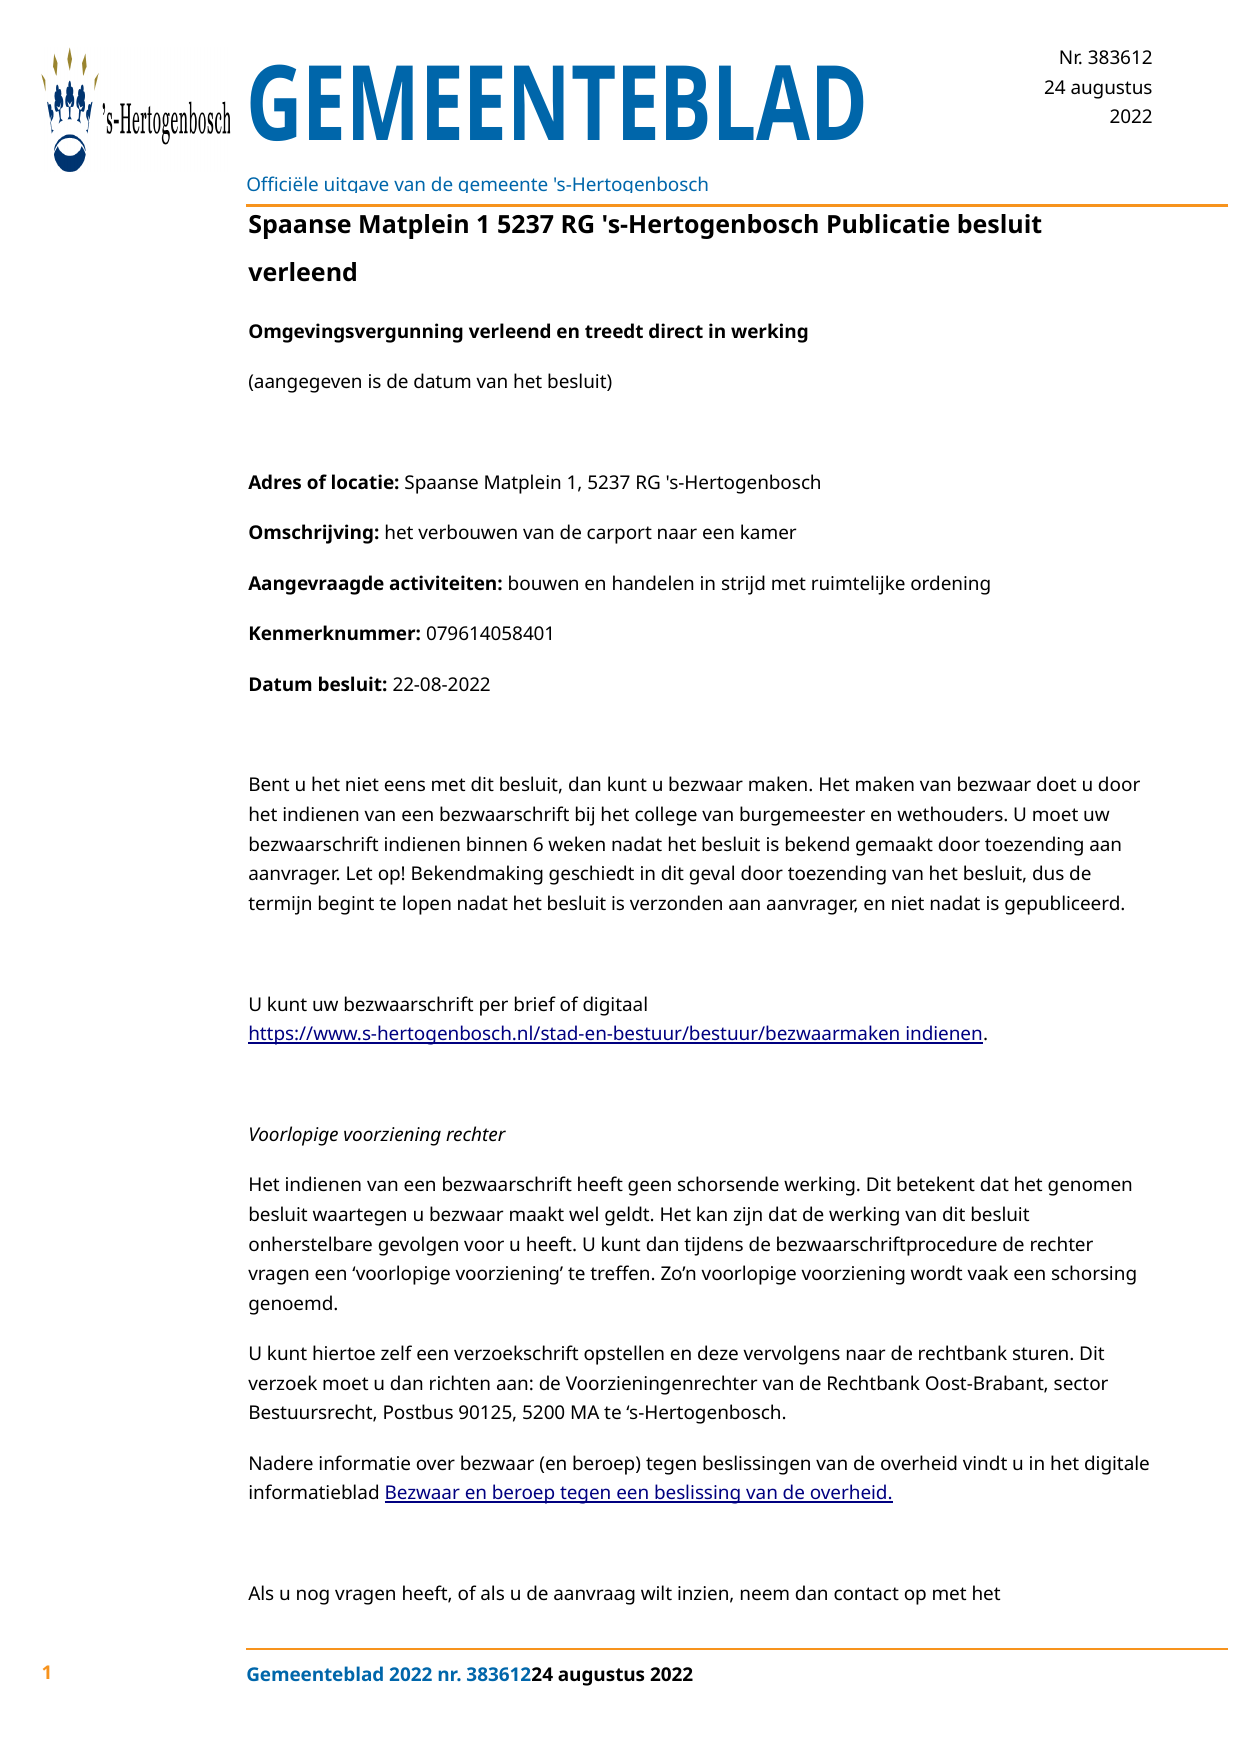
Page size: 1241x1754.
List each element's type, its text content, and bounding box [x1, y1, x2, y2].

text Als u nog vragen heeft, of als u de aanvraag wilt inzien, neem dan contact op met het [248, 1580, 1152, 1606]
text Het indienen van een bezwaarschrift heeft geen schorsende werking. Dit betekent dat het genomen besluit waartegen u bezwaar maakt wel geldt. Het kan zijn dat de werking van dit besluit onherstelbare gevolgen voor u heeft. U kunt dan tijdens de bezwaarschriftprocedure de rechter vragen een ‘voorlopige voorziening’ te treffen. Zo’n voorlopige voorziening wordt vaak een schorsing genoemd. [248, 1172, 1152, 1316]
text Voorlopige voorziening rechter [248, 1121, 1152, 1147]
text U kunt hiertoe zelf een verzoekschrift opstellen en deze vervolgens naar de rechtbank sturen. Dit verzoek moet u dan richten aan: de Voorzieningenrechter van de Rechtbank Oost-Brabant, sector Bestuursrecht, Postbus 90125, 5200 MA te ‘s-Hertogenbosch. [248, 1340, 1152, 1425]
text Kenmerknummer: 079614058401 [248, 620, 1152, 646]
text U kunt uw bezwaarschrift per brief of digitaal https://www.s-hertogenbosch.nl/stad-en-bestuur/bestuur/bezwaarmaken indienen. [248, 991, 1152, 1046]
text Spaanse Matplein 1 5237 RG 's-Hertogenbosch Publicatie besluit verleend [248, 207, 1152, 288]
text Aangevraagde activiteiten: bouwen en handelen in strijd met ruimtelijke ordening [248, 570, 1152, 596]
text Nadere informatie over bezwaar (en beroep) tegen beslissingen van de overheid vindt u in het digitale informatieblad Bezwaar en beroep tegen een beslissing van de overheid. [248, 1450, 1152, 1505]
picture [41, 47, 231, 172]
text Datum besluit: 22-08-2022 [248, 671, 1152, 697]
text Bent u het niet eens met dit besluit, dan kunt u bezwaar maken. Het maken van bezwaar doet u door het indienen van een bezwaarschrift bij het college van burgemeester en wethouders. U moet uw bezwaarschrift indienen binnen 6 weken nadat het besluit is bekend gemaakt door toezending aan aanvrager. Let op! Bekendmaking geschiedt in dit geval door toezending van het besluit, dus de termijn begint te lopen nadat het besluit is verzonden aan aanvrager, en niet nadat is gepubliceerd. [248, 772, 1152, 916]
text Omgevingsvergunning verleend en treedt direct in werking [248, 318, 1152, 344]
text (aangegeven is de datum van het besluit) [248, 368, 1152, 394]
text Adres of locatie: Spaanse Matplein 1, 5237 RG 's-Hertogenbosch [248, 469, 1152, 495]
text Omschrijving: het verbouwen van de carport naar een kamer [248, 519, 1152, 545]
